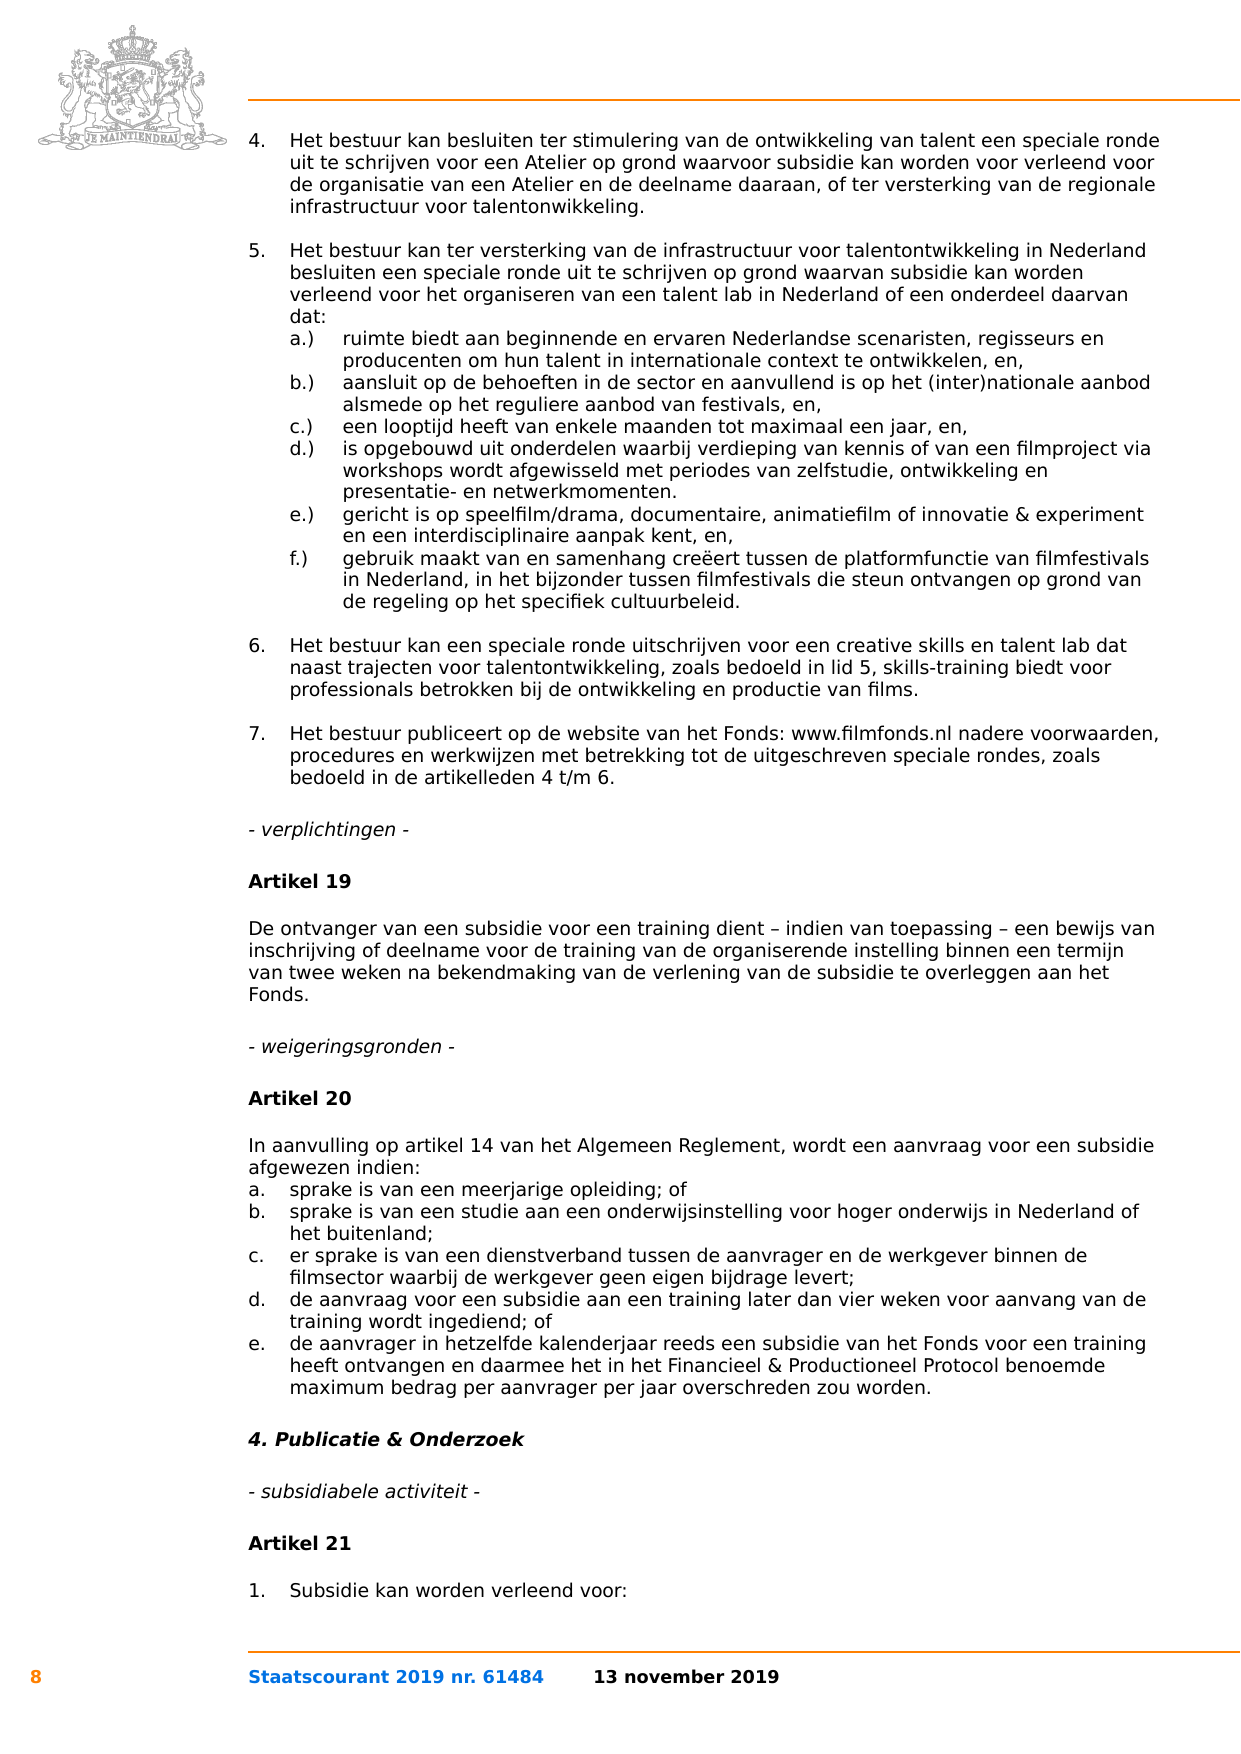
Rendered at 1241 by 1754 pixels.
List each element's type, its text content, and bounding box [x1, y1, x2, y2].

subtitle Artikel 19 [248, 871, 1163, 893]
subtitle Artikel 20 [248, 1088, 1163, 1110]
text d. de aanvraag voor een subsidie aan een training later dan vier weken voor aanvang van de training wordt ingediend; of [248, 1289, 1163, 1333]
text In aanvulling op artikel 14 van het Algemeen Reglement, wordt een aanvraag voor een subsidie afgewezen indien: [248, 1135, 1163, 1179]
text e. de aanvrager in hetzelfde kalenderjaar reeds een subsidie van het Fonds voor een training heeft ontvangen en daarmee het in het Financieel & Productioneel Protocol benoemde maximum bedrag per aanvrager per jaar overschreden zou worden. [248, 1333, 1163, 1398]
text e.) gericht is op speelfilm/drama, documentaire, animatiefilm of innovatie & experiment en een interdisciplinaire aanpak kent, en, [289, 503, 1163, 547]
text 7. Het bestuur publiceert op de website van het Fonds: www.filmfonds.nl nadere voorwaarden, procedures en werkwijzen met betrekking tot de uitgeschreven speciale rondes, zoals bedoeld in de artikelleden 4 t/m 6. [248, 723, 1163, 789]
text f.) gebruik maakt van en samenhang creëert tussen de platformfunctie van filmfestivals in Nederland, in het bijzonder tussen filmfestivals die steun ontvangen op grond van de regeling op het specifiek cultuurbeleid. [289, 547, 1163, 613]
subtitle - subsidiabele activiteit - [248, 1481, 1163, 1502]
text 5. Het bestuur kan ter versterking van de infrastructuur voor talentontwikkeling in Nederland besluiten een speciale ronde uit te schrijven op grond waarvan subsidie kan worden verleend voor het organiseren van een talent lab in Nederland of een onderdeel daarvan dat: [248, 240, 1163, 328]
text a.) ruimte biedt aan beginnende en ervaren Nederlandse scenaristen, regisseurs en producenten om hun talent in internationale context te ontwikkelen, en, [289, 328, 1163, 372]
subtitle Artikel 21 [248, 1532, 1163, 1554]
text b. sprake is van een studie aan een onderwijsinstelling voor hoger onderwijs in Nederland of het buitenland; [248, 1201, 1163, 1245]
text 6. Het bestuur kan een speciale ronde uitschrijven voor een creative skills en talent lab dat naast trajecten voor talentontwikkeling, zoals bedoeld in lid 5, skills-training biedt voor professionals betrokken bij de ontwikkeling en productie van films. [248, 635, 1163, 701]
text 4. Het bestuur kan besluiten ter stimulering van de ontwikkeling van talent een speciale ronde uit te schrijven voor een Atelier op grond waarvoor subsidie kan worden voor verleend voor de organisatie van een Atelier en de deelname daaraan, of ter versterking van de regionale infrastructuur voor talentonwikkeling. [248, 130, 1163, 218]
text 1. Subsidie kan worden verleend voor: [248, 1579, 1163, 1601]
text a. sprake is van een meerjarige opleiding; of [248, 1179, 1163, 1201]
subtitle - verplichtingen - [248, 819, 1163, 841]
text c.) een looptijd heeft van enkele maanden tot maximaal een jaar, en, [289, 416, 1163, 437]
picture [38, 25, 227, 150]
text De ontvanger van een subsidie voor een training dient – indien van toepassing – een bewijs van inschrijving of deelname voor de training van de organiserende instelling binnen een termijn van twee weken na bekendmaking van de verlening van de subsidie te overleggen aan het Fonds. [248, 918, 1163, 1006]
subtitle 4. Publicatie & Onderzoek [248, 1428, 1163, 1451]
text d.) is opgebouwd uit onderdelen waarbij verdieping van kennis of van een filmproject via workshops wordt afgewisseld met periodes van zelfstudie, ontwikkeling en presentatie- en netwerkmomenten. [289, 437, 1163, 503]
text b.) aansluit op de behoeften in de sector en aanvullend is op het (inter)nationale aanbod alsmede op het reguliere aanbod van festivals, en, [289, 372, 1163, 416]
text c. er sprake is van een dienstverband tussen de aanvrager en de werkgever binnen de filmsector waarbij de werkgever geen eigen bijdrage levert; [248, 1245, 1163, 1289]
subtitle - weigeringsgronden - [248, 1036, 1163, 1058]
